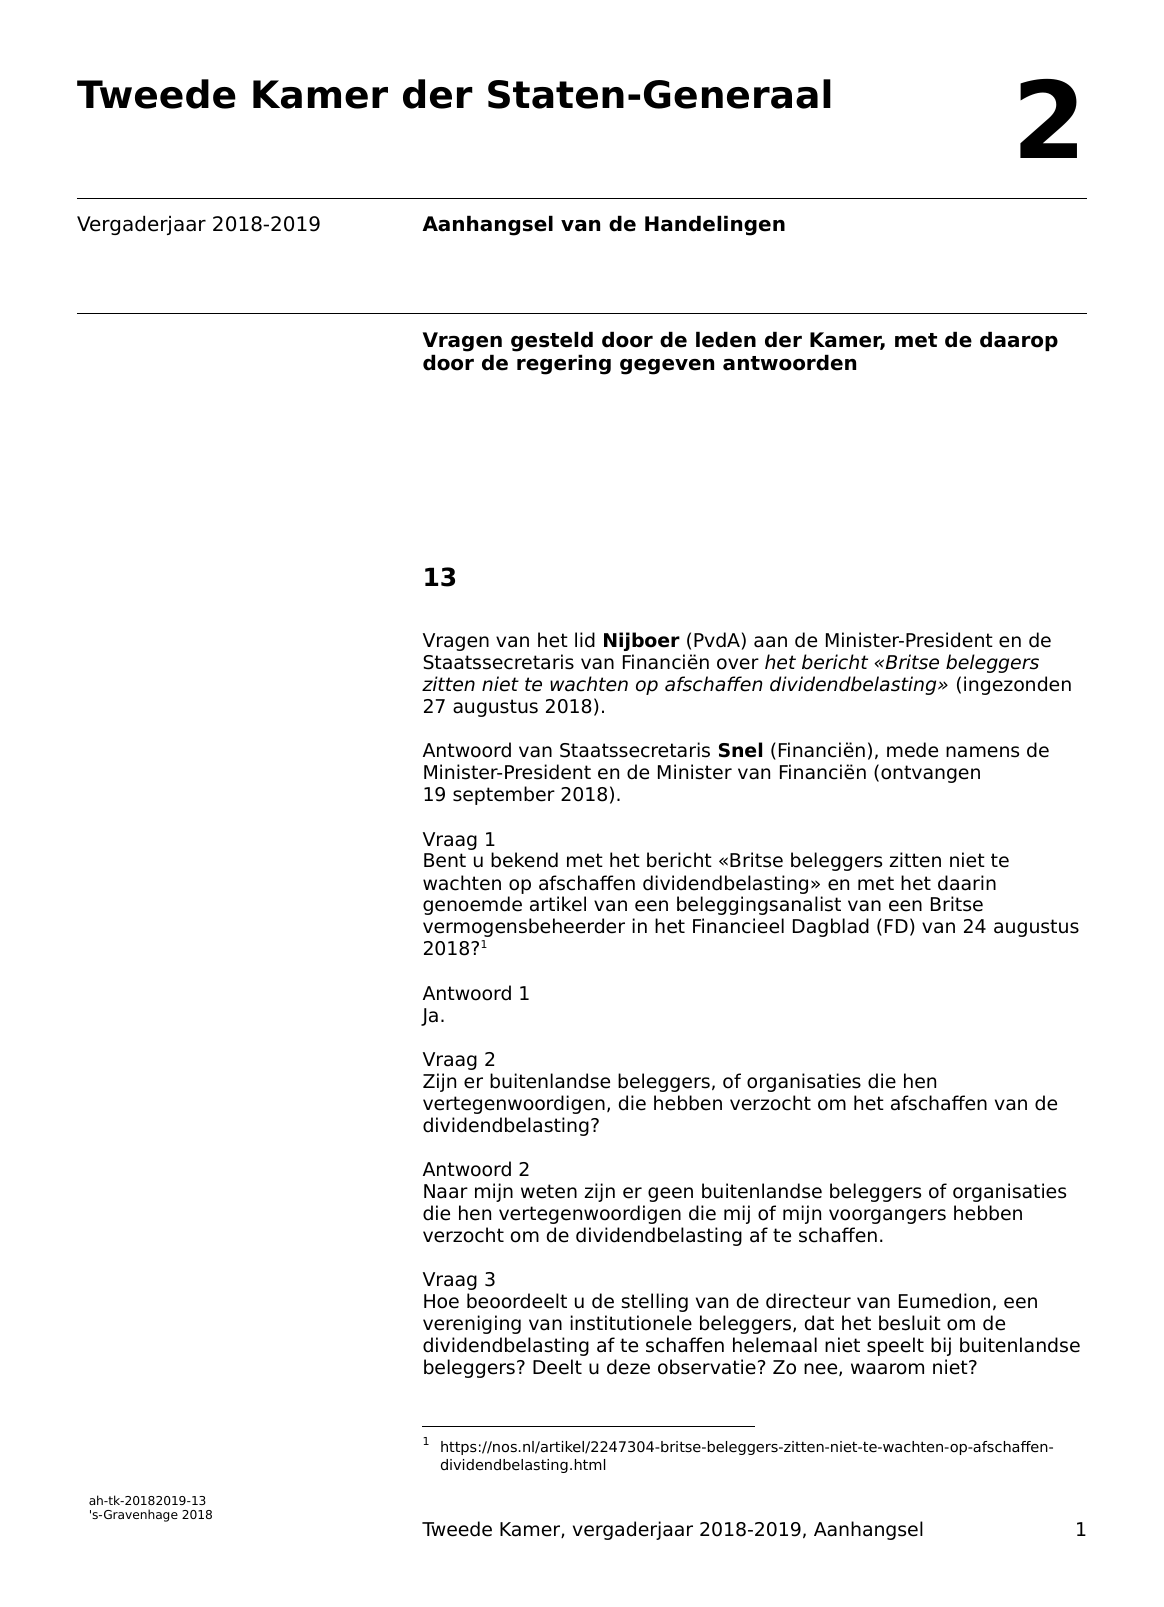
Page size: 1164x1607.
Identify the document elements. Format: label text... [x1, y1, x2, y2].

table_header Tweede Kamer der Staten-Generaal [77, 59, 886, 198]
text Zijn er buitenlandse beleggers, of organisaties die hen vertegenwoordigen, die hebben verzocht om het afschaffen van de dividendbelasting? [422, 1071, 1087, 1137]
text Antwoord van Staatssecretaris Snel (Financiën), mede namens de Minister-President en de Minister van Financiën (ontvangen 19 september 2018). [422, 740, 1087, 806]
text 13 [422, 563, 1087, 592]
table_cell Vragen gesteld door de leden der Kamer, met de daarop door de regering gegeven antwoorden [422, 314, 1087, 375]
text Naar mijn weten zijn er geen buitenlandse beleggers of organisaties die hen vertegenwoordigen die mij of mijn voorgangers hebben verzocht om de dividendbelasting af te schaffen. [422, 1181, 1087, 1247]
text ah-tk-20182019-13 [88, 1494, 323, 1508]
text Ja. [422, 1004, 1087, 1026]
text Vraag 1 [422, 828, 1087, 850]
text Vragen van het lid Nijboer (PvdA) aan de Minister-President en de Staatssecretaris van Financiën over het bericht «Britse beleggers zitten niet te wachten op afschaffen dividendbelasting» (ingezonden 27 augustus 2018). [422, 630, 1087, 718]
text Antwoord 1 [422, 982, 1087, 1004]
table_cell Aanhangsel van de Handelingen [422, 199, 1087, 313]
table_cell Vergaderjaar 2018-2019 [77, 199, 422, 313]
text Bent u bekend met het bericht «Britse beleggers zitten niet te wachten op afschaffen dividendbelasting» en met het daarin genoemde artikel van een beleggingsanalist van een Britse vermogensbeheerder in het Financieel Dagblad (FD) van 24 augustus 2018? [422, 850, 1087, 960]
text Vraag 2 [422, 1049, 1087, 1071]
text Vraag 3 [422, 1269, 1087, 1291]
text Hoe beoordeelt u de stelling van de directeur van Eumedion, een vereniging van institutionele beleggers, dat het besluit om de dividendbelasting af te schaffen helemaal niet speelt bij buitenlandse beleggers? Deelt u deze observatie? Zo nee, waarom niet? [422, 1291, 1087, 1379]
table_header 2 [886, 59, 1087, 198]
table_cell [77, 314, 422, 375]
text https://nos.nl/artikel/2247304-britse-beleggers-zitten-niet-te-wachten-op-afschaffen-dividendbelasting.html [422, 1435, 1087, 1474]
text 's-Gravenhage 2018 [88, 1508, 323, 1522]
text Antwoord 2 [422, 1159, 1087, 1181]
